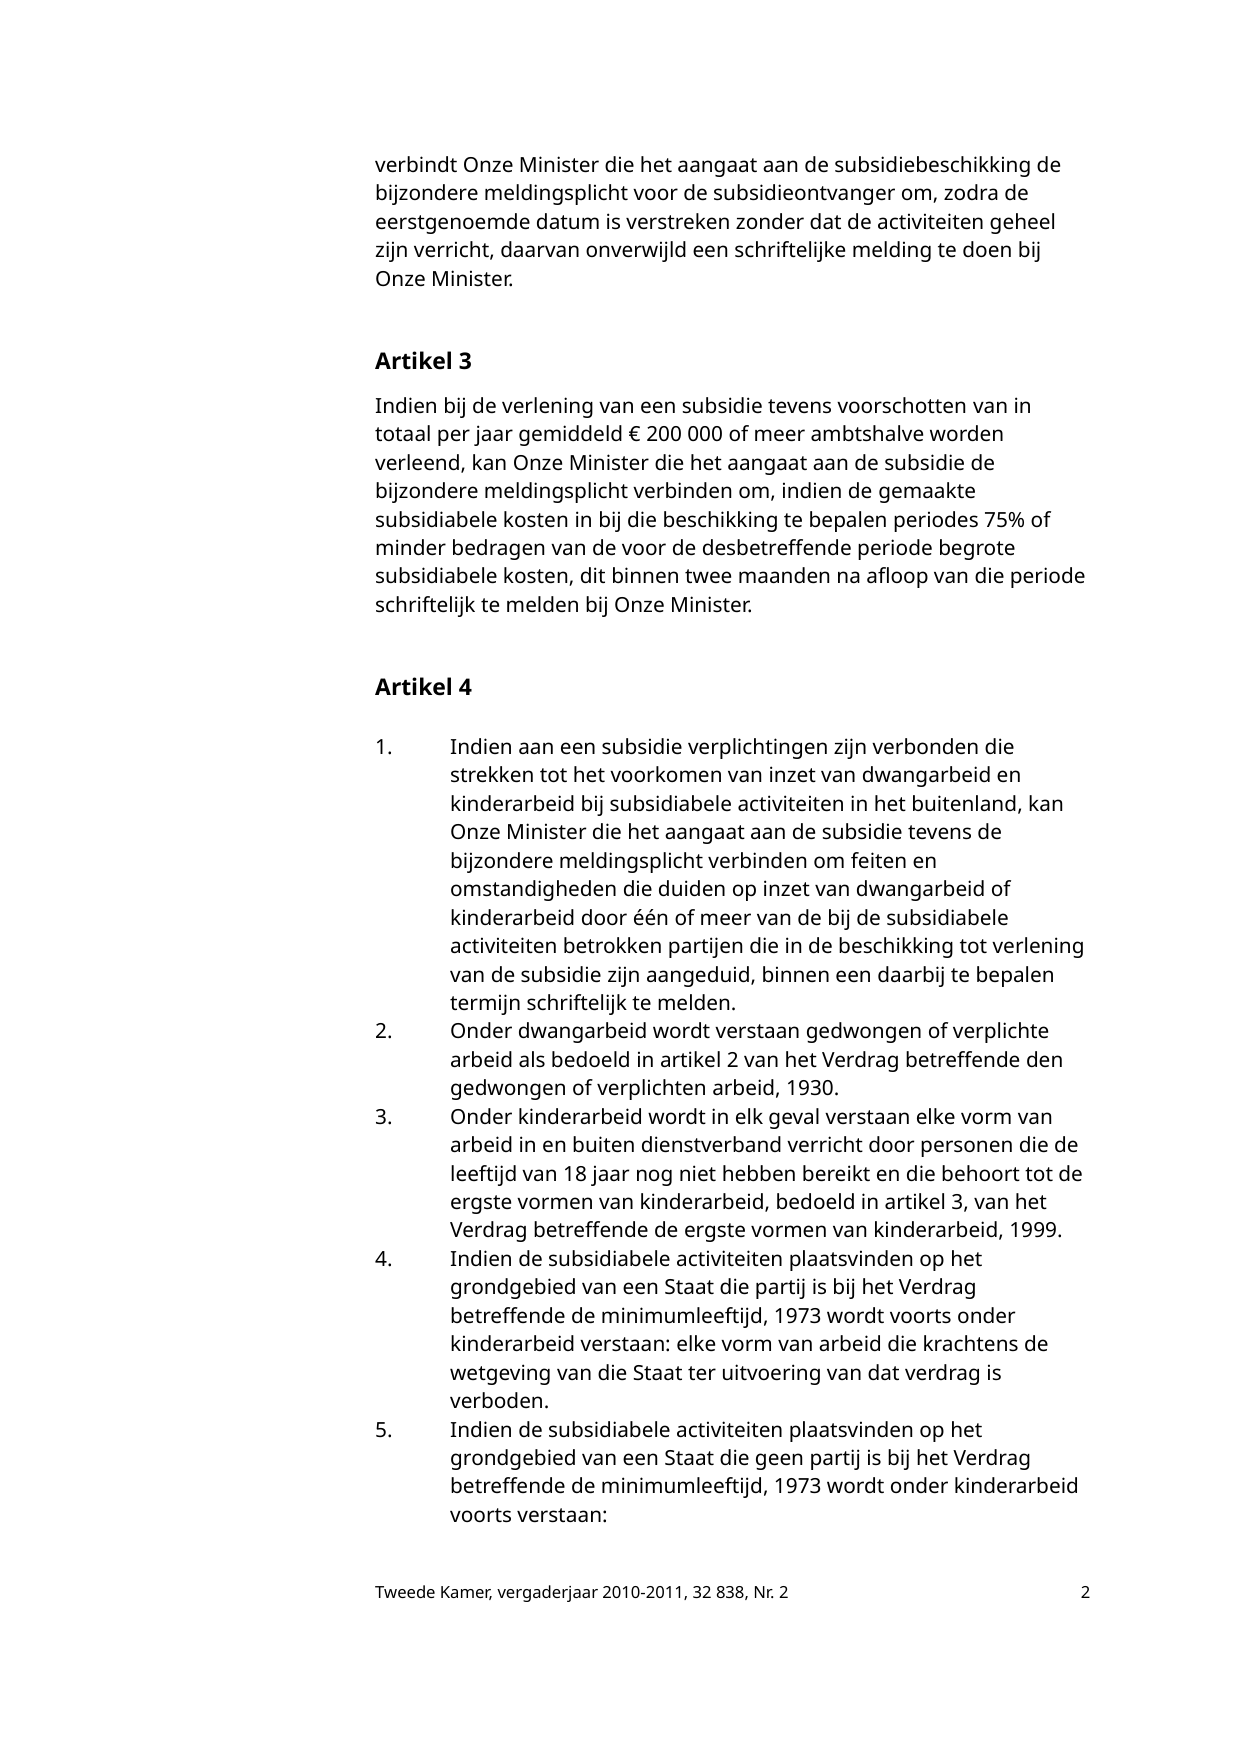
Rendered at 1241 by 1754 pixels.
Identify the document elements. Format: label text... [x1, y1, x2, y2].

text verbindt Onze Minister die het aangaat aan de subsidiebeschikking de bijzondere meldingsplicht voor de subsidieontvanger om, zodra de eerstgenoemde datum is verstreken zonder dat de activiteiten geheel zijn verricht, daarvan onverwijld een schriftelijke melding te doen bij Onze Minister. [375, 150, 1090, 292]
list Indien de subsidiabele activiteiten plaatsvinden op het grondgebied van een Staat die partij is bij het Verdrag betreffende de minimumleeftijd, 1973 wordt voorts onder kinderarbeid verstaan: elke vorm van arbeid die krachtens de wetgeving van die Staat ter uitvoering van dat verdrag is verboden. [375, 1244, 1090, 1415]
list Onder kinderarbeid wordt in elk geval verstaan elke vorm van arbeid in en buiten dienstverband verricht door personen die de leeftijd van 18 jaar nog niet hebben bereikt en die behoort tot de ergste vormen van kinderarbeid, bedoeld in artikel 3, van het Verdrag betreffende de ergste vormen van kinderarbeid, 1999. [375, 1102, 1090, 1244]
list Onder dwangarbeid wordt verstaan gedwongen of verplichte arbeid als bedoeld in artikel 2 van het Verdrag betreffende den gedwongen of verplichten arbeid, 1930. [375, 1017, 1090, 1102]
list Indien de subsidiabele activiteiten plaatsvinden op het grondgebied van een Staat die geen partij is bij het Verdrag betreffende de minimumleeftijd, 1973 wordt onder kinderarbeid voorts verstaan: [375, 1415, 1090, 1528]
subtitle Artikel 4 [375, 671, 1090, 702]
subtitle Artikel 3 [375, 345, 1090, 376]
text Indien bij de verlening van een subsidie tevens voorschotten van in totaal per jaar gemiddeld € 200 000 of meer ambtshalve worden verleend, kan Onze Minister die het aangaat aan de subsidie de bijzondere meldingsplicht verbinden om, indien de gemaakte subsidiabele kosten in bij die beschikking te bepalen periodes 75% of minder bedragen van de voor de desbetreffende periode begrote subsidiabele kosten, dit binnen twee maanden na afloop van die periode schriftelijk te melden bij Onze Minister. [375, 391, 1090, 618]
list Indien aan een subsidie verplichtingen zijn verbonden die strekken tot het voorkomen van inzet van dwangarbeid en kinderarbeid bij subsidiabele activiteiten in het buitenland, kan Onze Minister die het aangaat aan de subsidie tevens de bijzondere meldingsplicht verbinden om feiten en omstandigheden die duiden op inzet van dwangarbeid of kinderarbeid door één of meer van de bij de subsidiabele activiteiten betrokken partijen die in de beschikking tot verlening van de subsidie zijn aangeduid, binnen een daarbij te bepalen termijn schriftelijk te melden. [375, 732, 1090, 1017]
